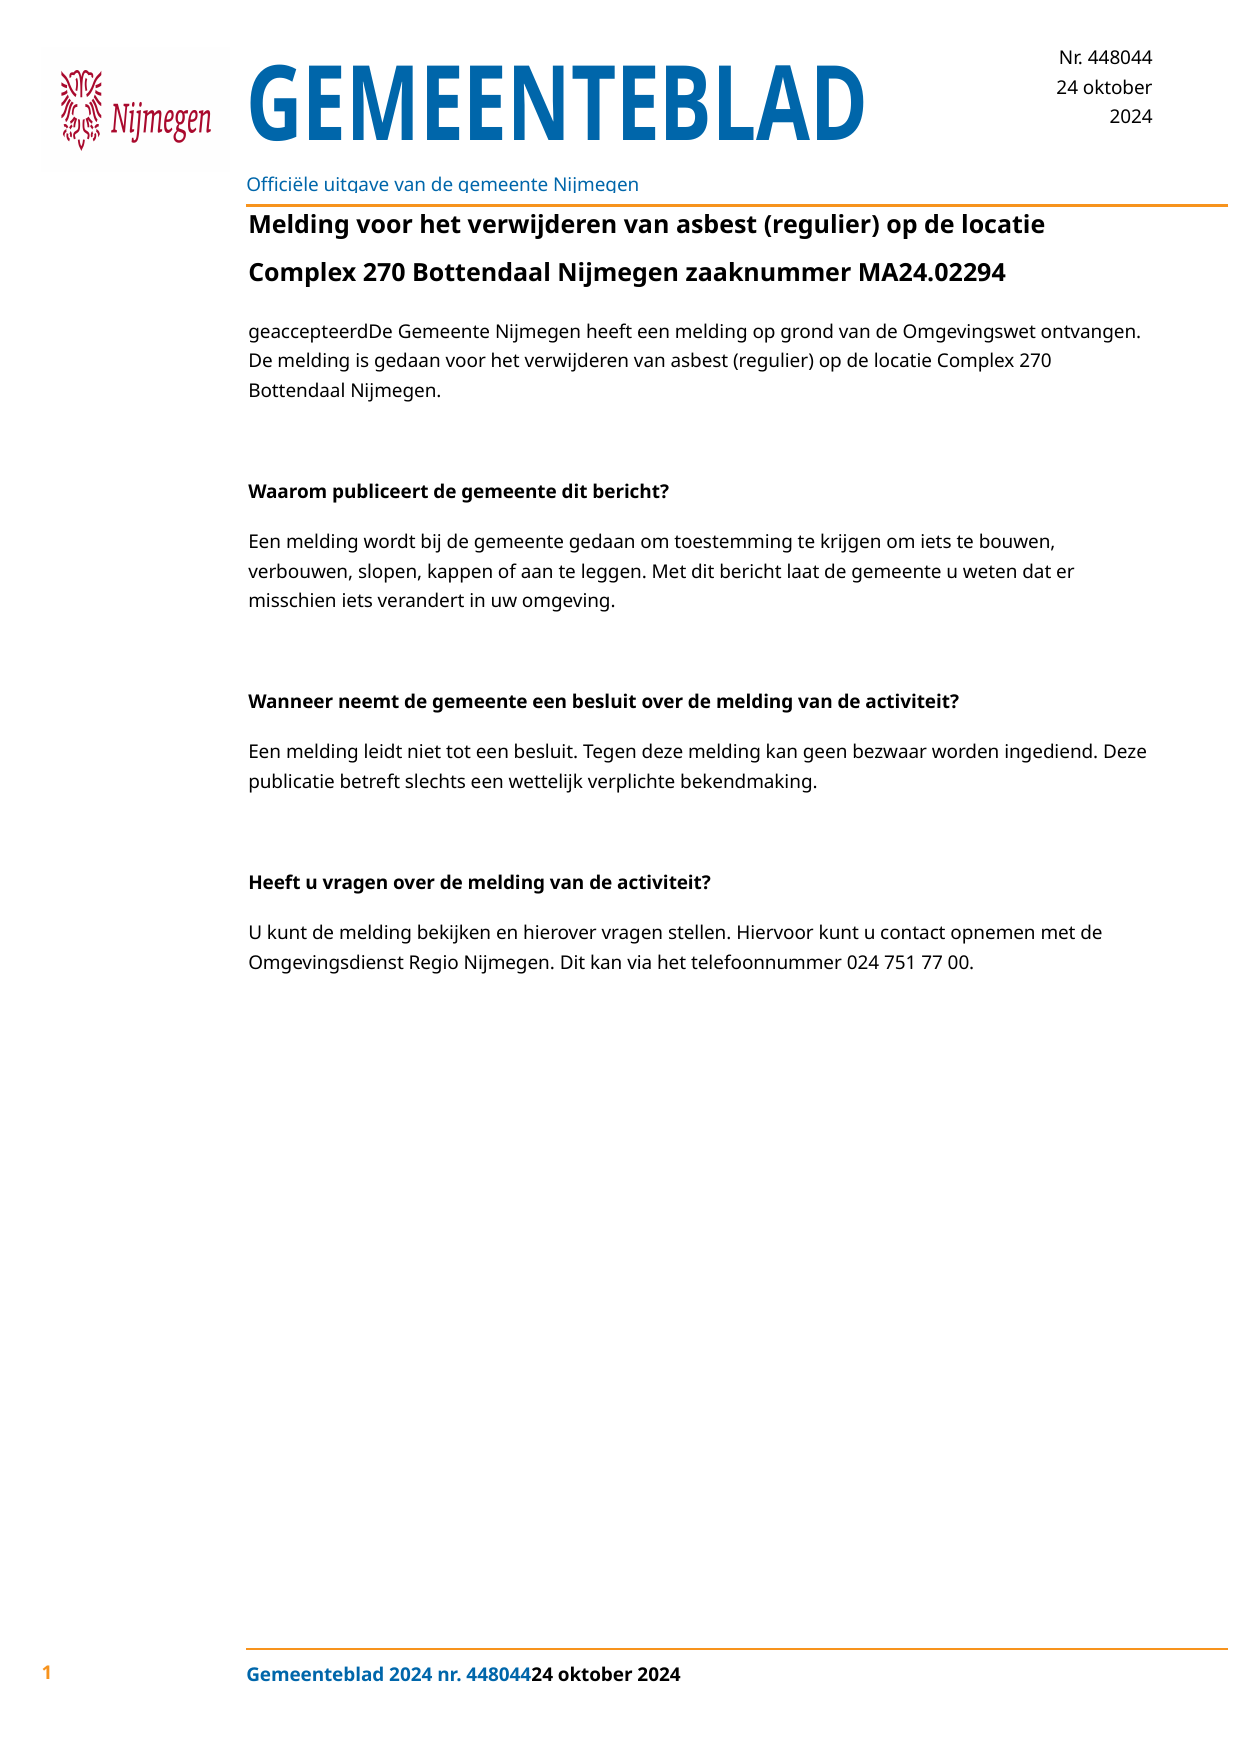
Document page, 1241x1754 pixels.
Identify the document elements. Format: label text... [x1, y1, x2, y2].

text Melding voor het verwijderen van asbest (regulier) op de locatie Complex 270 Bottendaal Nijmegen zaaknummer MA24.02294 [248, 207, 1152, 288]
text Een melding wordt bij de gemeente gedaan om toestemming te krijgen om iets te bouwen, verbouwen, slopen, kappen of aan te leggen. Met dit bericht laat de gemeente u weten dat er misschien iets verandert in uw omgeving. [248, 528, 1152, 613]
picture [41, 47, 231, 172]
text Waarom publiceert de gemeente dit bericht? [248, 478, 1152, 504]
text U kunt de melding bekijken en hierover vragen stellen. Hiervoor kunt u contact opnemen met de Omgevingsdienst Regio Nijmegen. Dit kan via het telefoonnummer 024 751 77 00. [248, 919, 1152, 975]
text Heeft u vragen over de melding van de activiteit? [248, 869, 1152, 895]
text Wanneer neemt de gemeente een besluit over de melding van de activiteit? [248, 688, 1152, 714]
text geaccepteerdDe Gemeente Nijmegen heeft een melding op grond van de Omgevingswet ontvangen. De melding is gedaan voor het verwijderen van asbest (regulier) op de locatie Complex 270 Bottendaal Nijmegen. [248, 318, 1152, 403]
text Een melding leidt niet tot een besluit. Tegen deze melding kan geen bezwaar worden ingediend. Deze publicatie betreft slechts een wettelijk verplichte bekendmaking. [248, 739, 1152, 794]
